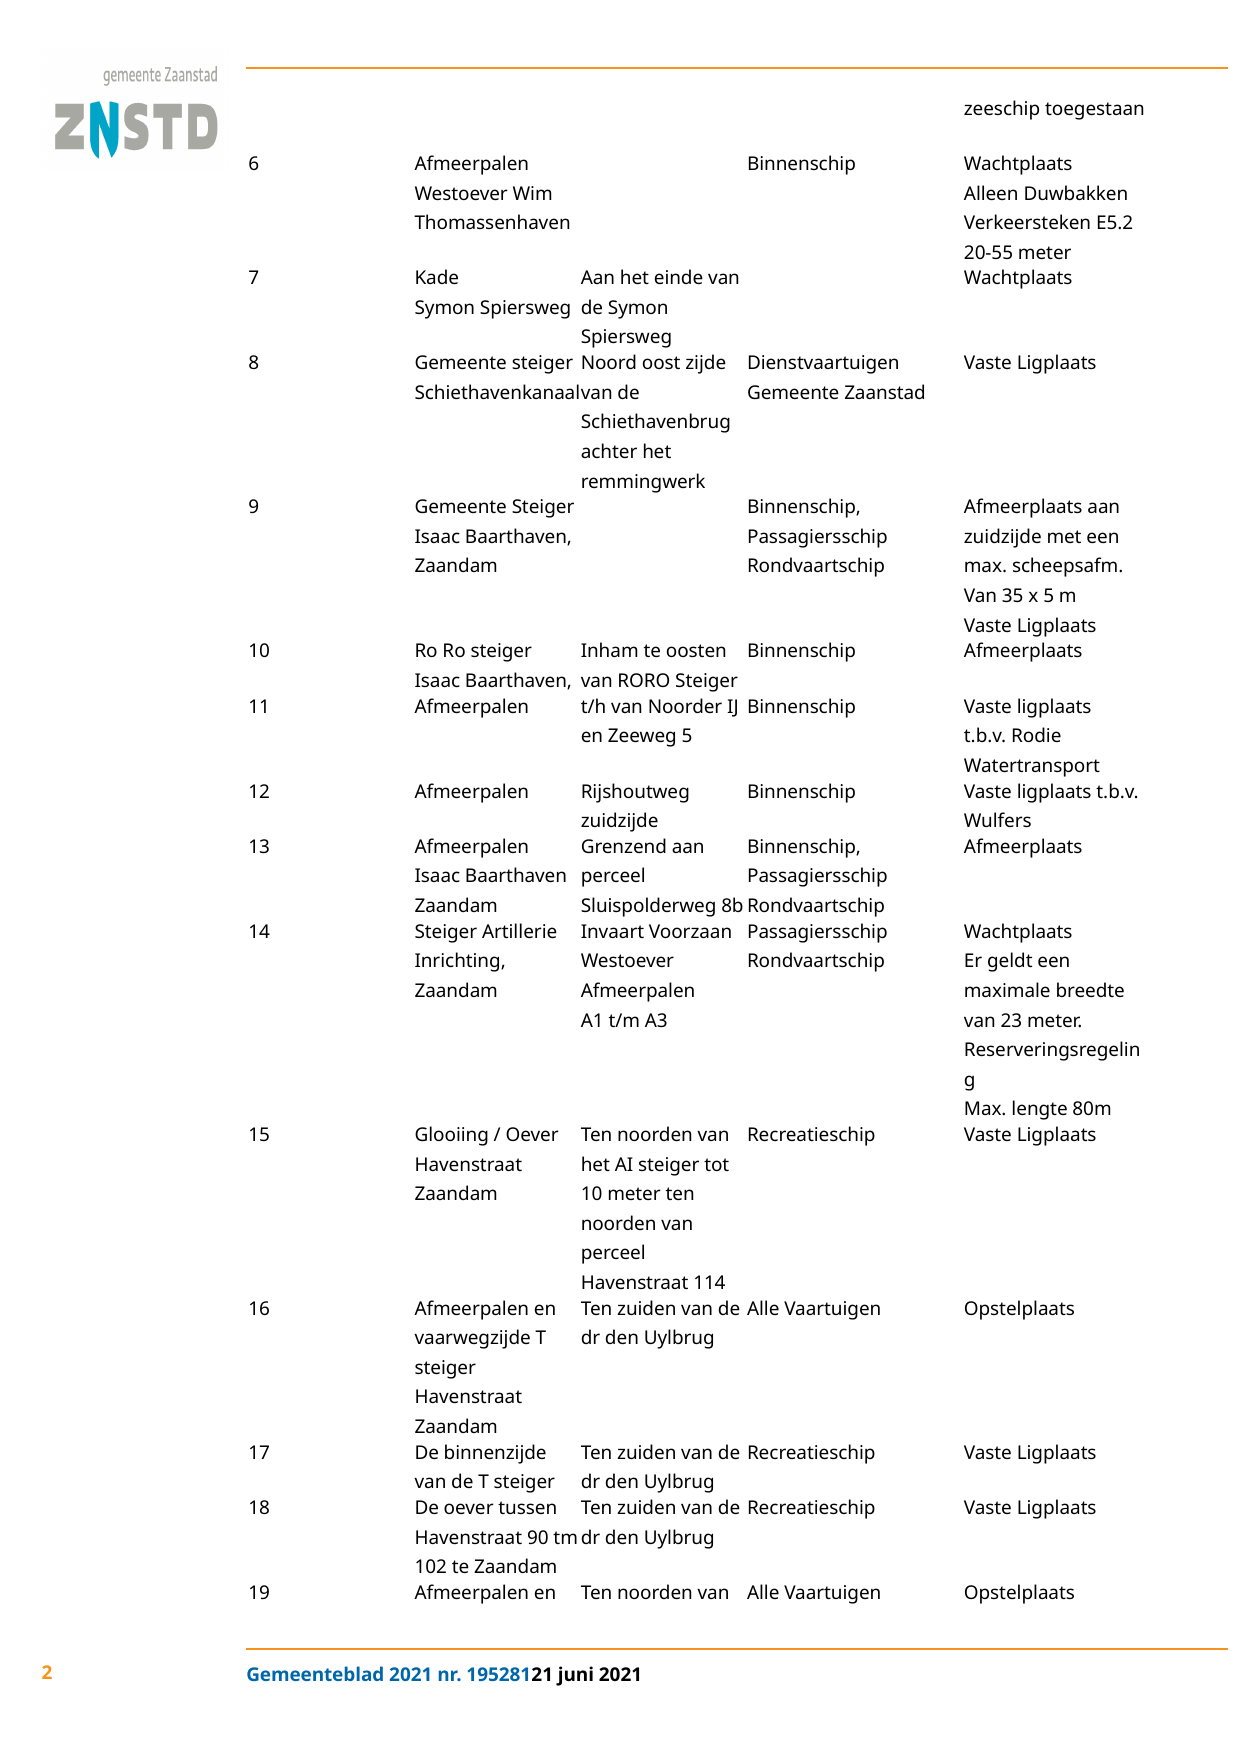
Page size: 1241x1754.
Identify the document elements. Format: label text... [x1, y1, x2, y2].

table_cell Binnenschip [747, 150, 964, 264]
table_cell Afmeerpalen [414, 693, 581, 778]
table_cell 10 [248, 638, 414, 693]
table_cell Wachtplaats Er geldt een maximale breedte van 23 meter. Reserveringsregeling Max. lengte 80m [964, 918, 1152, 1121]
table_cell Opstelplaats [964, 1579, 1152, 1605]
table_cell 13 [248, 833, 414, 918]
table_cell Kade Symon Spiersweg [414, 265, 581, 349]
table_cell Glooiing / Oever Havenstraat Zaandam [414, 1121, 581, 1295]
table_cell Ten zuiden van de dr den Uylbrug [581, 1295, 747, 1439]
table_cell [747, 265, 964, 349]
table_cell Ro Ro steiger Isaac Baarthaven, [414, 638, 581, 693]
table_cell Vaste Ligplaats [964, 1494, 1152, 1579]
table_cell 16 [248, 1295, 414, 1439]
table_cell 8 [248, 350, 414, 493]
table_cell Binnenschip, Passagiersschip Rondvaartschip [747, 833, 964, 918]
table_cell 12 [248, 778, 414, 833]
picture [41, 47, 231, 172]
table_cell Vaste ligplaats t.b.v. Wulfers [964, 778, 1152, 833]
table_cell 18 [248, 1494, 414, 1579]
table_cell Opstelplaats [964, 1295, 1152, 1439]
table_cell Vaste ligplaats t.b.v. Rodie Watertransport [964, 693, 1152, 778]
table_cell Ten noorden van het AI steiger tot 10 meter ten noorden van perceel Havenstraat 114 [581, 1121, 747, 1295]
table_cell Rijshoutweg zuidzijde [581, 778, 747, 833]
table_cell De binnenzijde van de T steiger [414, 1439, 581, 1494]
table_cell Alle Vaartuigen [747, 1295, 964, 1439]
table_cell [747, 95, 964, 150]
table_cell Afmeerpalen Westoever Wim Thomassenhaven [414, 150, 581, 264]
table_cell Inham te oosten van RORO Steiger [581, 638, 747, 693]
table_cell Passagiersschip Rondvaartschip [747, 918, 964, 1121]
table_cell Afmeerpalen en vaarwegzijde T steiger Havenstraat Zaandam [414, 1295, 581, 1439]
table_cell Afmeerplaats [964, 638, 1152, 693]
table_cell Vaste Ligplaats [964, 1121, 1152, 1295]
table_cell Recreatieschip [747, 1439, 964, 1494]
table_cell 9 [248, 494, 414, 638]
table_cell Steiger Artillerie Inrichting, Zaandam [414, 918, 581, 1121]
table_cell Aan het einde van de Symon Spiersweg [581, 265, 747, 349]
table_cell Vaste Ligplaats [964, 350, 1152, 493]
table_cell Gemeente steiger Schiethavenkanaal [414, 350, 581, 493]
table_cell [581, 494, 747, 638]
table_cell [414, 95, 581, 150]
table_cell Ten zuiden van de dr den Uylbrug [581, 1494, 747, 1579]
table_cell Wachtplaats [964, 265, 1152, 349]
table_cell Recreatieschip [747, 1121, 964, 1295]
table_cell 11 [248, 693, 414, 778]
table_cell Alle Vaartuigen [747, 1579, 964, 1605]
table_cell [248, 95, 414, 150]
table_cell Dienstvaartuigen Gemeente Zaanstad [747, 350, 964, 493]
table_cell t/h van Noorder IJ en Zeeweg 5 [581, 693, 747, 778]
table_cell 7 [248, 265, 414, 349]
table_cell [581, 95, 747, 150]
table_cell 17 [248, 1439, 414, 1494]
table_cell zeeschip toegestaan [964, 95, 1152, 150]
table_cell Binnenschip [747, 693, 964, 778]
table_cell Vaste Ligplaats [964, 1439, 1152, 1494]
table_cell 15 [248, 1121, 414, 1295]
table_cell Noord oost zijde van de Schiethavenbrug achter het remmingwerk [581, 350, 747, 493]
table_cell Wachtplaats Alleen Duwbakken Verkeersteken E5.2 20-55 meter [964, 150, 1152, 264]
table_cell 6 [248, 150, 414, 264]
table_cell [581, 150, 747, 264]
table_cell De oever tussen Havenstraat 90 tm 102 te Zaandam [414, 1494, 581, 1579]
table_cell Afmeerpalen en [414, 1579, 581, 1605]
table_cell Afmeerpalen [414, 778, 581, 833]
table_cell Afmeerplaats aan zuidzijde met een max. scheepsafm. Van 35 x 5 m Vaste Ligplaats [964, 494, 1152, 638]
table_cell Binnenschip, Passagiersschip Rondvaartschip [747, 494, 964, 638]
table_cell Recreatieschip [747, 1494, 964, 1579]
table_cell Ten noorden van [581, 1579, 747, 1605]
table_cell Ten zuiden van de dr den Uylbrug [581, 1439, 747, 1494]
table_cell 14 [248, 918, 414, 1121]
table_cell Grenzend aan perceel Sluispolderweg 8b [581, 833, 747, 918]
table_cell Afmeerplaats [964, 833, 1152, 918]
table_cell Binnenschip [747, 778, 964, 833]
table_cell Gemeente Steiger Isaac Baarthaven, Zaandam [414, 494, 581, 638]
table_cell 19 [248, 1579, 414, 1605]
table_cell Afmeerpalen Isaac Baarthaven Zaandam [414, 833, 581, 918]
table_cell Binnenschip [747, 638, 964, 693]
table_cell Invaart Voorzaan Westoever Afmeerpalen A1 t/m A3 [581, 918, 747, 1121]
